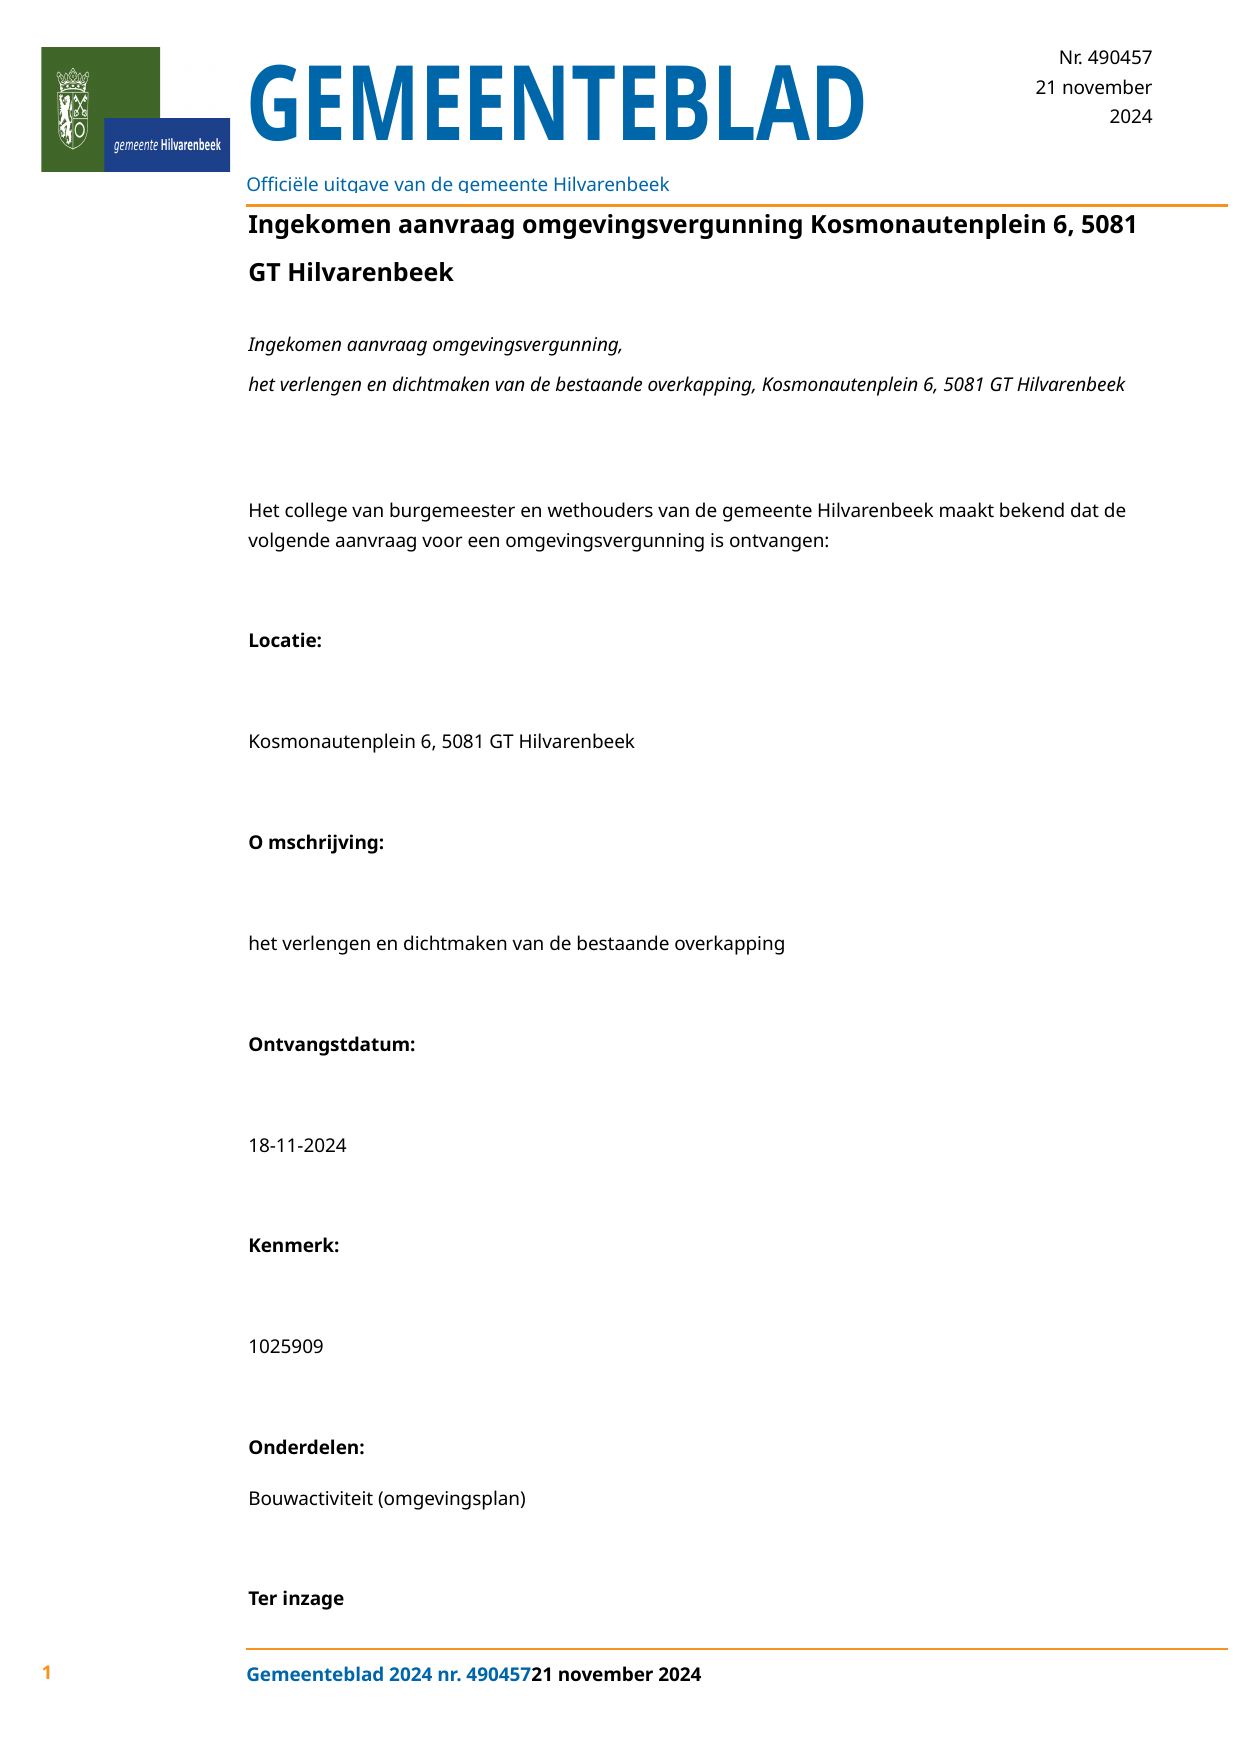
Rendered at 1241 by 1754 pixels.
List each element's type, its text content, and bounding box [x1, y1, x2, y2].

text 18-11-2024 [248, 1132, 1152, 1158]
text Onderdelen: [248, 1434, 1152, 1460]
text Kenmerk: [248, 1233, 1152, 1258]
text Bouwactiviteit (omgevingsplan) [248, 1485, 1152, 1511]
text Kosmonautenplein 6, 5081 GT Hilvarenbeek [248, 728, 1152, 754]
text Ingekomen aanvraag omgevingsvergunning, [248, 331, 1152, 357]
text O mschrijving: [248, 829, 1152, 855]
text Ingekomen aanvraag omgevingsvergunning Kosmonautenplein 6, 5081 GT Hilvarenbeek [248, 207, 1152, 288]
text 1025909 [248, 1333, 1152, 1359]
text het verlengen en dichtmaken van de bestaande overkapping, Kosmonautenplein 6, 5081 GT Hilvarenbeek [248, 371, 1152, 396]
text Ter inzage [248, 1586, 1152, 1611]
picture [41, 47, 231, 172]
text Ontvangstdatum: [248, 1031, 1152, 1057]
text Het college van burgemeester en wethouders van de gemeente Hilvarenbeek maakt bekend dat de volgende aanvraag voor een omgevingsvergunning is ontvangen: [248, 497, 1152, 553]
text het verlengen en dichtmaken van de bestaande overkapping [248, 930, 1152, 956]
text Locatie: [248, 628, 1152, 653]
